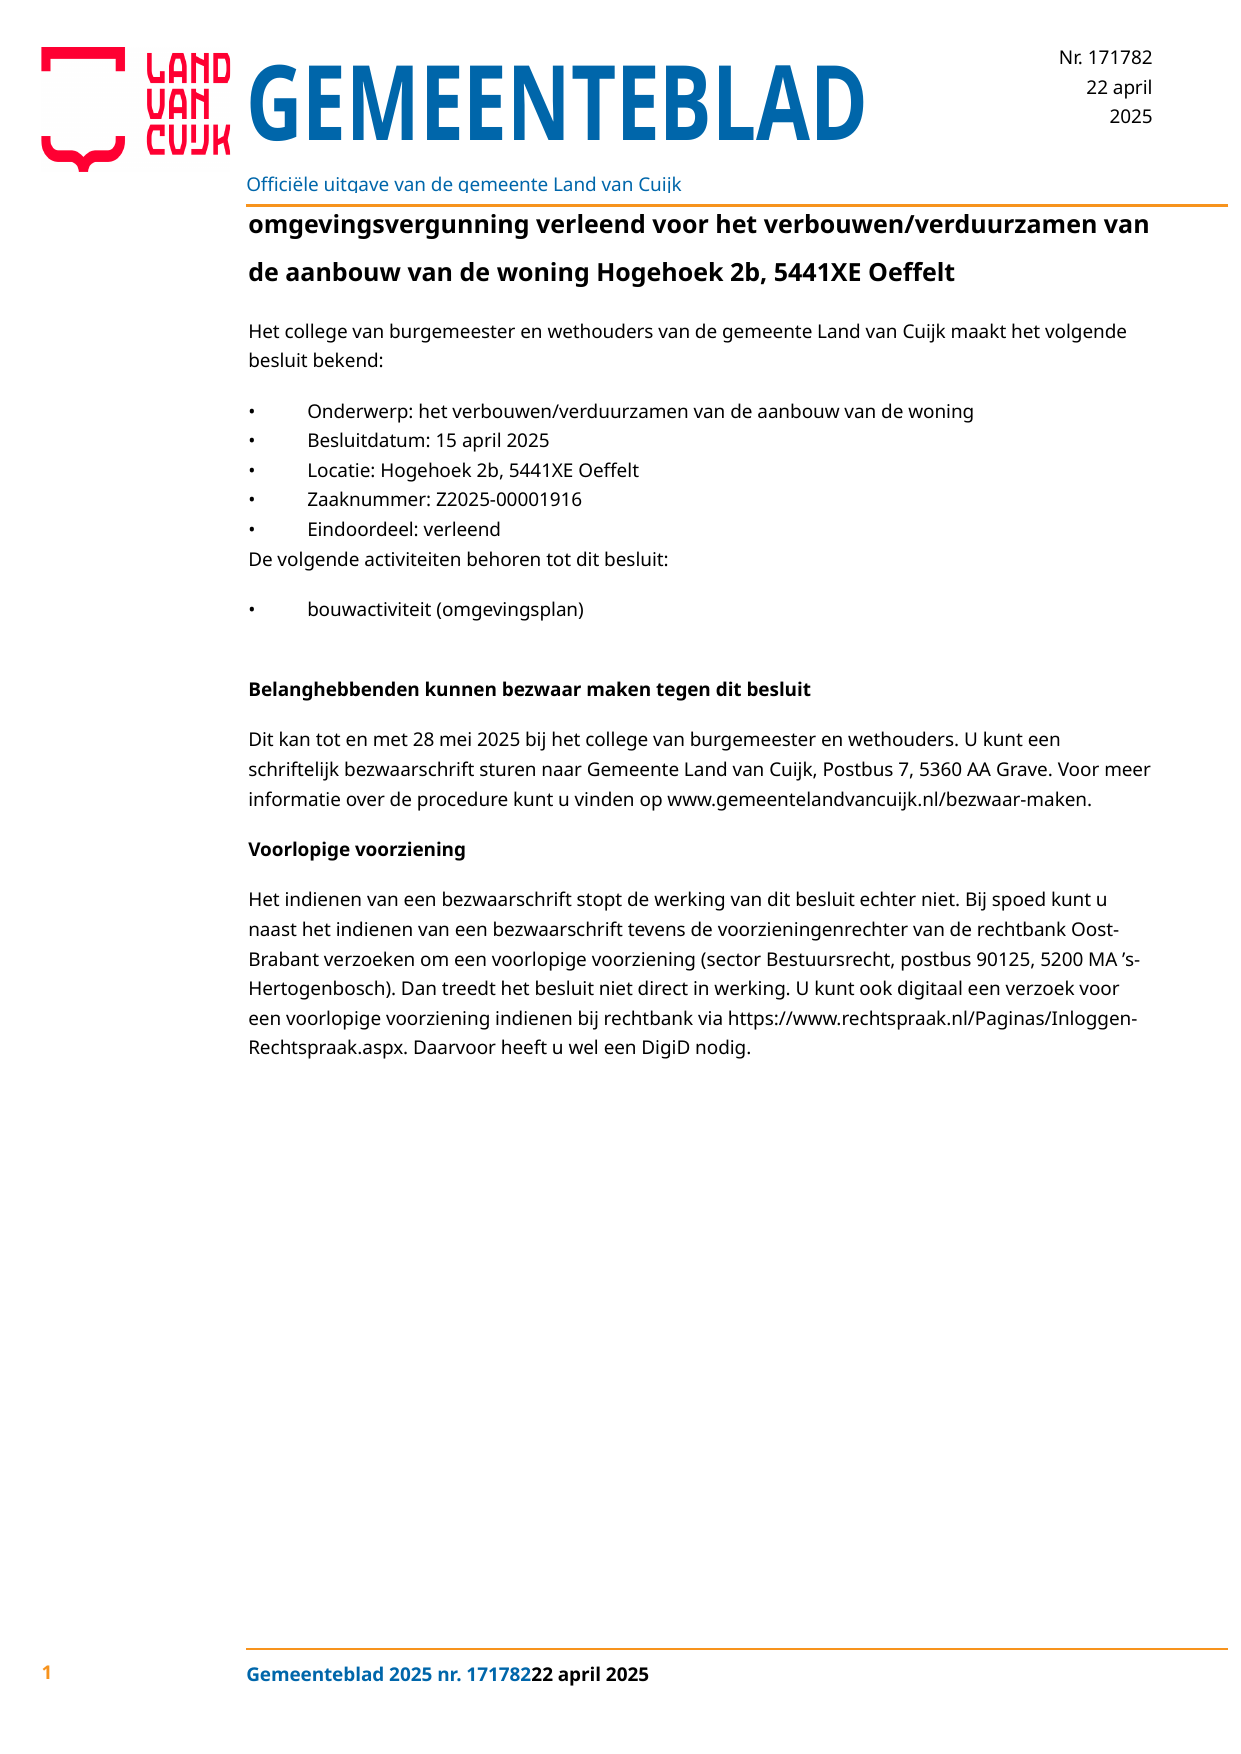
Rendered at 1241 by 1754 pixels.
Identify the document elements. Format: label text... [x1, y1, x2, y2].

text omgevingsvergunning verleend voor het verbouwen/verduurzamen van de aanbouw van de woning Hogehoek 2b, 5441XE Oeffelt [248, 207, 1152, 288]
list Locatie: Hogehoek 2b, 5441XE Oeffelt [248, 457, 1152, 483]
text Belanghebbenden kunnen bezwaar maken tegen dit besluit [248, 676, 1152, 702]
list Onderwerp: het verbouwen/verduurzamen van de aanbouw van de woning [248, 398, 1152, 424]
text Voorlopige voorziening [248, 836, 1152, 862]
list bouwactiviteit (omgevingsplan) [248, 596, 1152, 622]
text Het college van burgemeester en wethouders van de gemeente Land van Cuijk maakt het volgende besluit bekend: [248, 318, 1152, 373]
picture [41, 47, 231, 172]
list Zaaknummer: Z2025-00001916 [248, 487, 1152, 512]
list Eindoordeel: verleend [248, 516, 1152, 542]
text Dit kan tot en met 28 mei 2025 bij het college van burgemeester en wethouders. U kunt een schriftelijk bezwaarschrift sturen naar Gemeente Land van Cuijk, Postbus 7, 5360 AA Grave. Voor meer informatie over de procedure kunt u vinden op www.gemeentelandvancuijk.nl/bezwaar-maken. [248, 727, 1152, 812]
text De volgende activiteiten behoren tot dit besluit: [248, 546, 1152, 572]
text Het indienen van een bezwaarschrift stopt de werking van dit besluit echter niet. Bij spoed kunt u naast het indienen van een bezwaarschrift tevens de voorzieningenrechter van de rechtbank Oost-Brabant verzoeken om een voorlopige voorziening (sector Bestuursrecht, postbus 90125, 5200 MA ’s-Hertogenbosch). Dan treedt het besluit niet direct in werking. U kunt ook digitaal een verzoek voor een voorlopige voorziening indienen bij rechtbank via https://www.rechtspraak.nl/Paginas/Inloggen-Rechtspraak.aspx. Daarvoor heeft u wel een DigiD nodig. [248, 887, 1152, 1060]
list Besluitdatum: 15 april 2025 [248, 427, 1152, 453]
